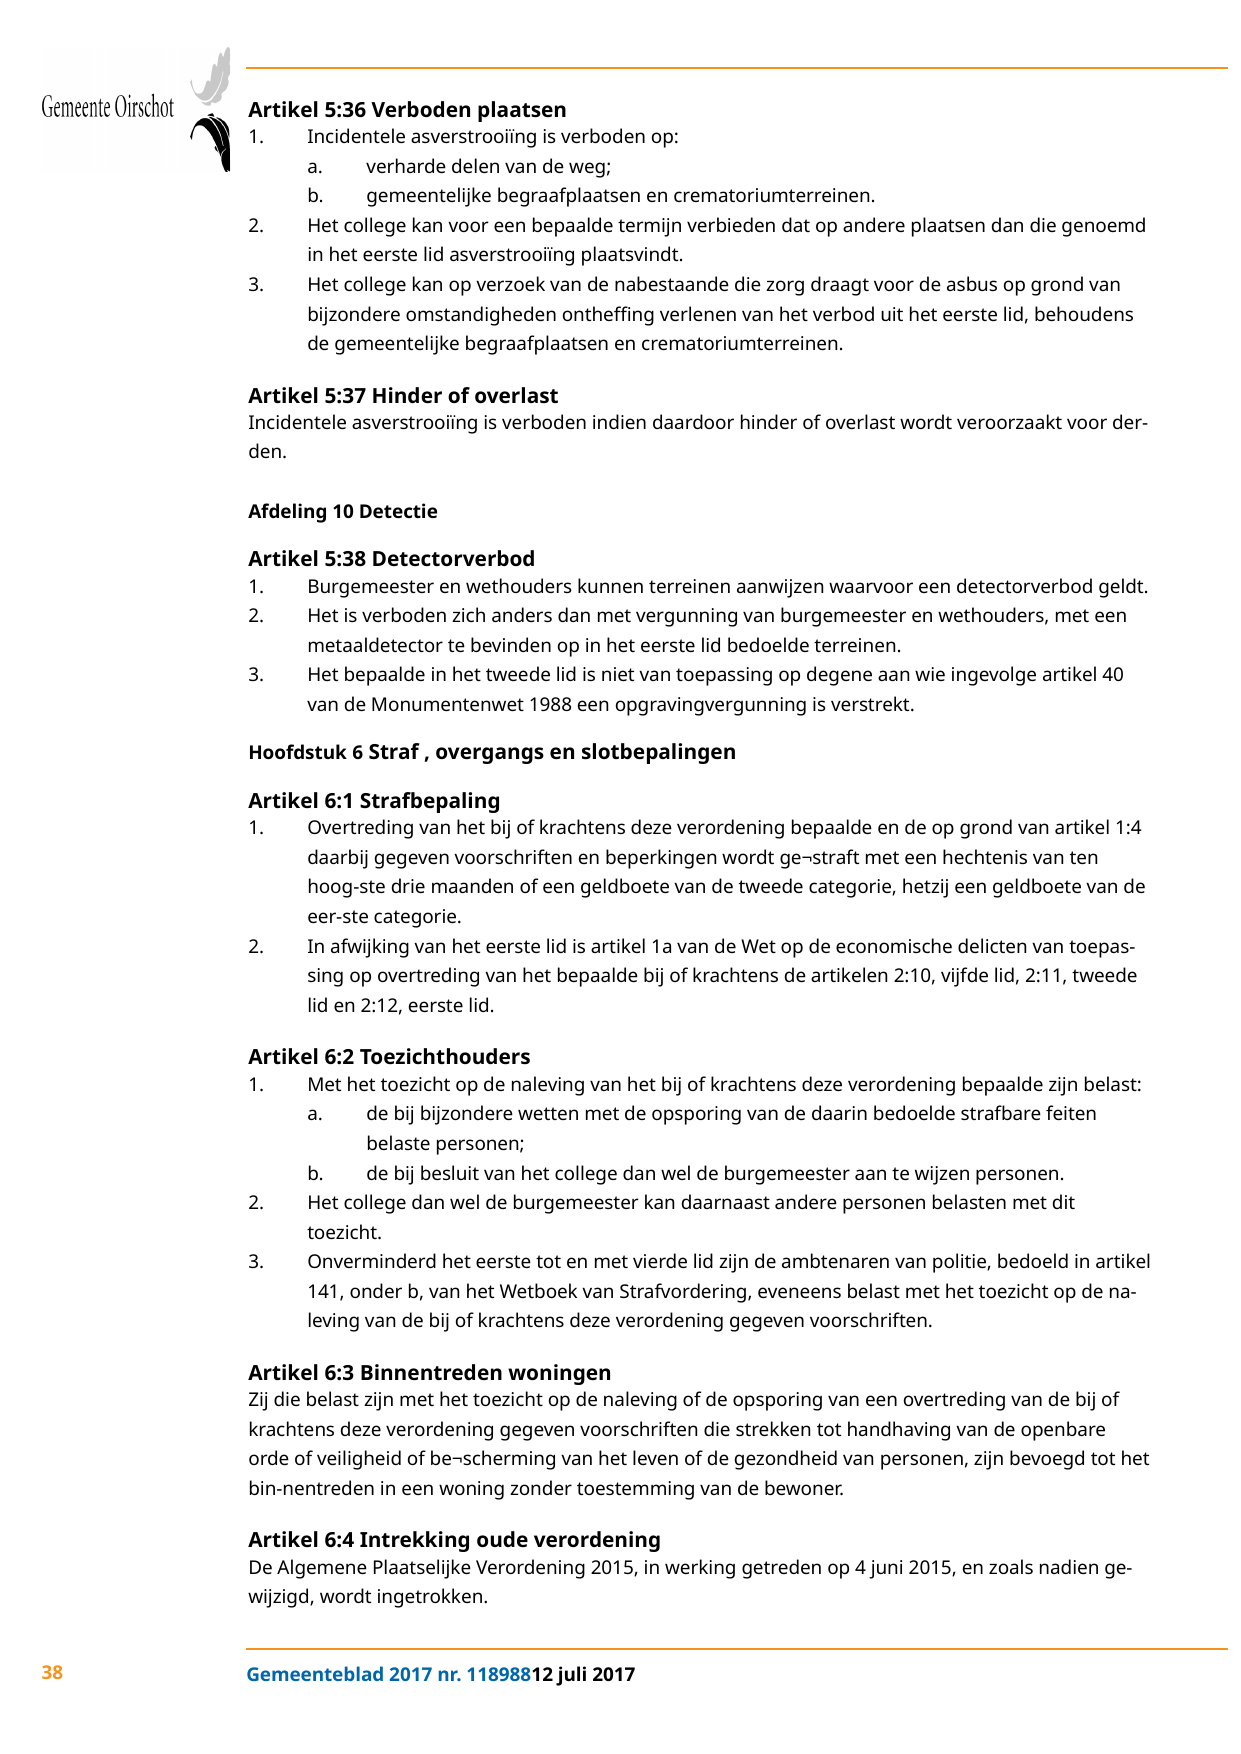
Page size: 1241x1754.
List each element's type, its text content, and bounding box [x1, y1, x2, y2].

text Incidentele asverstrooiïng is verboden indien daardoor hinder of overlast wordt veroorzaakt voor der-den. [248, 409, 1152, 464]
list Met het toezicht op de naleving van het bij of krachtens deze verordening bepaalde zijn belast: [248, 1071, 1152, 1097]
text De Algemene Plaatselijke Verordening 2015, in werking getreden op 4 juni 2015, en zoals nadien ge-wijzigd, wordt ingetrokken. [248, 1554, 1152, 1609]
list Incidentele asverstrooiïng is verboden op: [248, 123, 1152, 149]
list Het is verboden zich anders dan met vergunning van burgemeester en wethouders, met een metaaldetector te bevinden op in het eerste lid bedoelde terreinen. [248, 602, 1152, 658]
text Artikel 6:4 Intrekking oude verordening [248, 1526, 1152, 1554]
list Het bepaalde in het tweede lid is niet van toepassing op degene aan wie ingevolge artikel 40 van de Monumentenwet 1988 een opgravingvergunning is verstrekt. [248, 662, 1152, 717]
list verharde delen van de weg; [307, 153, 1152, 178]
list Het college dan wel de burgemeester kan daarnaast andere personen belasten met dit toezicht. [248, 1189, 1152, 1244]
list Het college kan op verzoek van de nabestaande die zorg draagt voor de asbus op grond van bijzondere omstandigheden ontheffing verlenen van het verbod uit het eerste lid, behoudens de gemeentelijke begraafplaatsen en crematoriumterreinen. [248, 271, 1152, 356]
text Afdeling 10 Detectie [248, 498, 1152, 524]
list Burgemeester en wethouders kunnen terreinen aanwijzen waarvoor een detectorverbod geldt. [248, 573, 1152, 599]
text Artikel 5:37 Hinder of overlast [248, 381, 1152, 409]
text Artikel 6:2 Toezichthouders [248, 1042, 1152, 1071]
text Artikel 5:36 Verboden plaatsen [248, 95, 1152, 123]
text Artikel 6:3 Binnentreden woningen [248, 1358, 1152, 1386]
text Zij die belast zijn met het toezicht op de naleving of de opsporing van een overtreding van de bij of krachtens deze verordening gegeven voorschriften die strekken tot handhaving van de openbare orde of veiligheid of be¬scherming van het leven of de gezondheid van personen, zijn bevoegd tot het bin-nentreden in een woning zonder toestemming van de bewoner. [248, 1386, 1152, 1501]
text Artikel 6:1 Strafbepaling [248, 786, 1152, 814]
text Hoofdstuk 6 Straf , overgangs en slotbepalingen [248, 737, 1152, 765]
list de bij bijzondere wetten met de opsporing van de daarin bedoelde strafbare feiten belaste personen; [307, 1101, 1152, 1156]
picture [41, 47, 231, 172]
list gemeentelijke begraafplaatsen en crematoriumterreinen. [307, 182, 1152, 208]
list Overtreding van het bij of krachtens deze verordening bepaalde en de op grond van artikel 1:4 daarbij gegeven voorschriften en beperkingen wordt ge¬straft met een hechtenis van ten hoog-ste drie maanden of een geldboete van de tweede categorie, hetzij een geldboete van de eer-ste categorie. [248, 814, 1152, 929]
list Onverminderd het eerste tot en met vierde lid zijn de ambtenaren van politie, bedoeld in artikel 141, onder b, van het Wetboek van Strafvordering, eveneens belast met het toezicht op de na-leving van de bij of krachtens deze verordening gegeven voorschriften. [248, 1248, 1152, 1333]
list de bij besluit van het college dan wel de burgemeester aan te wijzen personen. [307, 1160, 1152, 1185]
list In afwijking van het eerste lid is artikel 1a van de Wet op de economische delicten van toepas-sing op overtreding van het bepaalde bij of krachtens de artikelen 2:10, vijfde lid, 2:11, tweede lid en 2:12, eerste lid. [248, 933, 1152, 1018]
text Artikel 5:38 Detectorverbod [248, 544, 1152, 573]
list Het college kan voor een bepaalde termijn verbieden dat op andere plaatsen dan die genoemd in het eerste lid asverstrooiïng plaatsvindt. [248, 212, 1152, 267]
